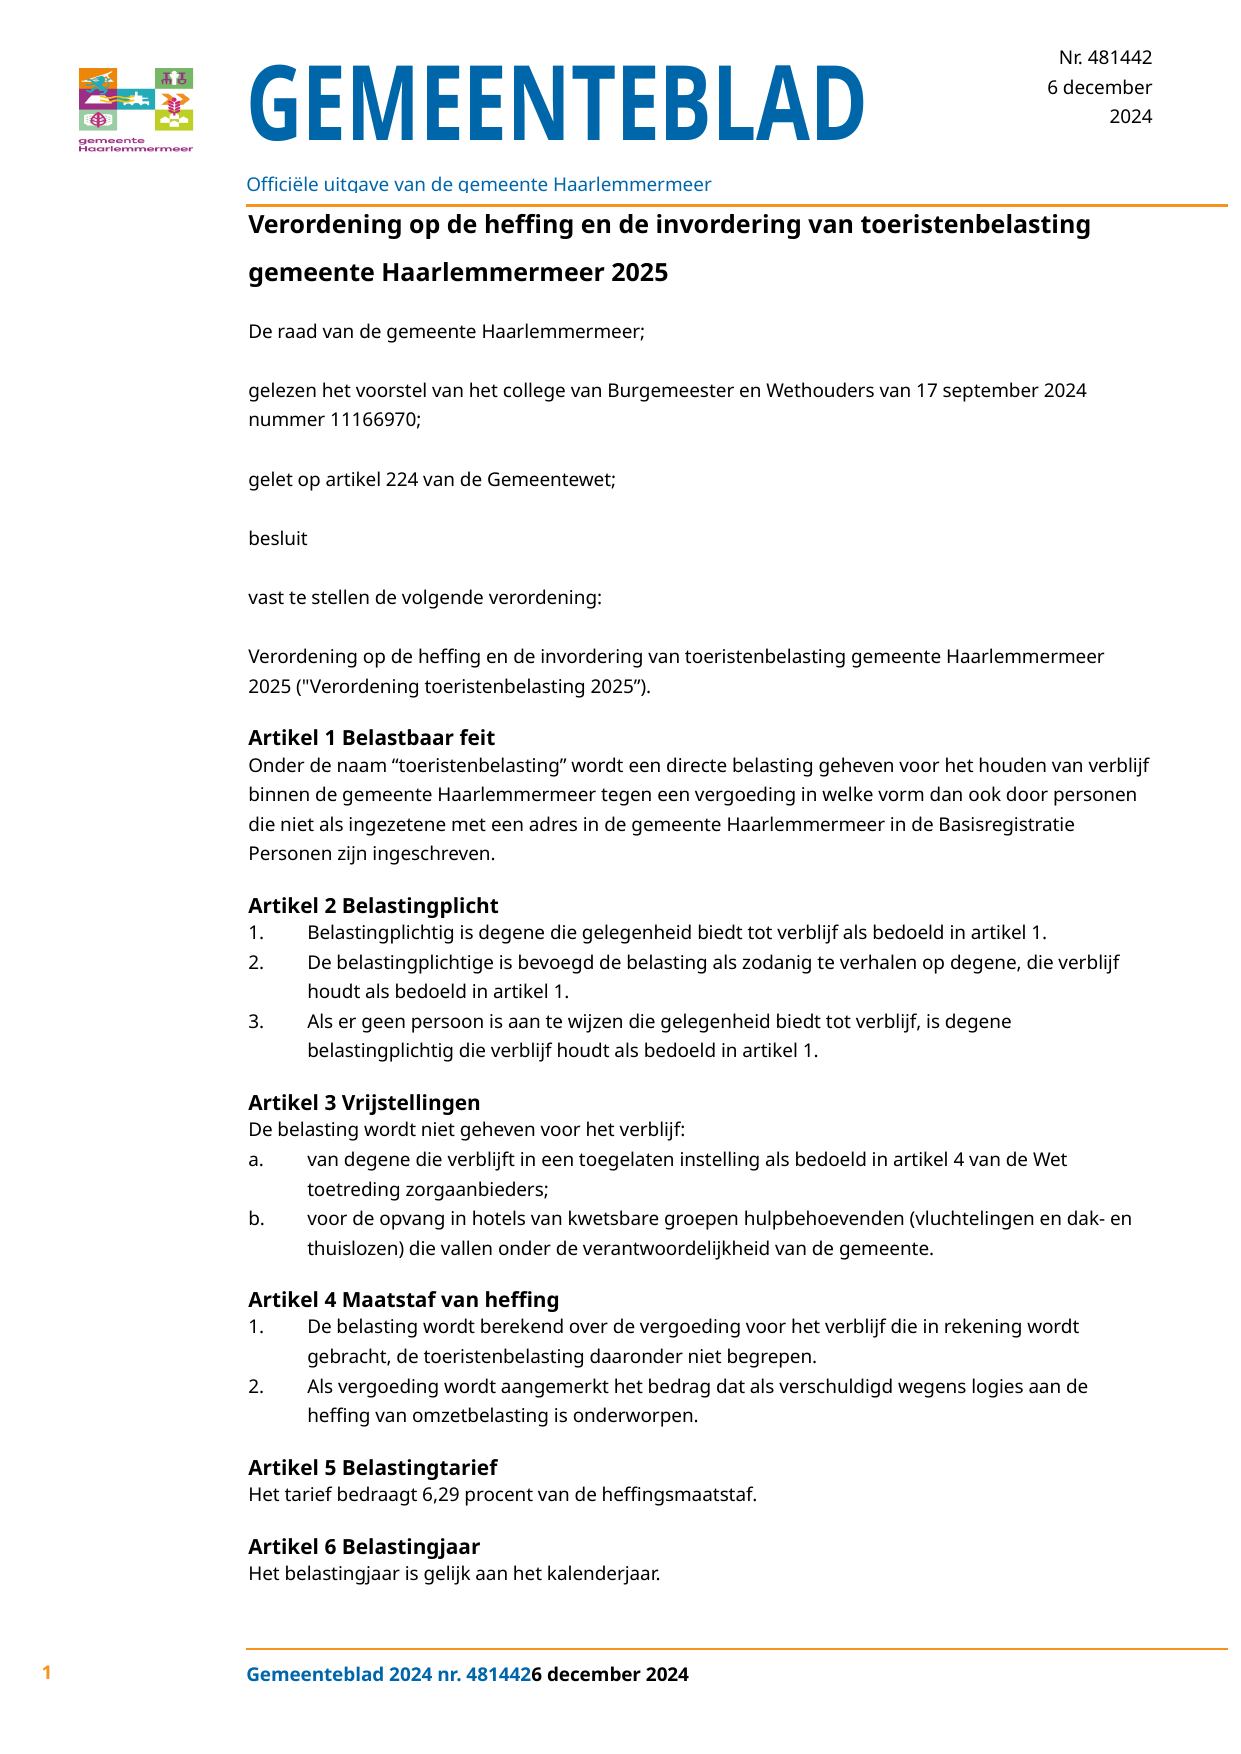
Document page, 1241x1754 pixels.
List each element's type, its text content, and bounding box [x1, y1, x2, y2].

text Artikel 6 Belastingjaar [248, 1532, 1152, 1560]
text De belasting wordt niet geheven voor het verblijf: [248, 1117, 1152, 1142]
list De belastingplichtige is bevoegd de belasting als zodanig te verhalen op degene, die verblijf houdt als bedoeld in artikel 1. [248, 949, 1152, 1004]
text gelezen het voorstel van het college van Burgemeester en Wethouders van 17 september 2024 nummer 11166970; [248, 377, 1152, 432]
text Het tarief bedraagt 6,29 procent van de heffingsmaatstaf. [248, 1481, 1152, 1507]
list Als vergoeding wordt aangemerkt het bedrag dat als verschuldigd wegens logies aan de heffing van omzetbelasting is onderworpen. [248, 1373, 1152, 1428]
list van degene die verblijft in een toegelaten instelling als bedoeld in artikel 4 van de Wet toetreding zorgaanbieders; [248, 1146, 1152, 1201]
text vast te stellen de volgende verordening: [248, 584, 1152, 610]
picture [41, 47, 231, 172]
text besluit [248, 525, 1152, 551]
text Artikel 4 Maatstaf van heffing [248, 1285, 1152, 1314]
text Verordening op de heffing en de invordering van toeristenbelasting gemeente Haarlemmermeer 2025 ("Verordening toeristenbelasting 2025”). [248, 643, 1152, 699]
list Belastingplichtig is degene die gelegenheid biedt tot verblijf als bedoeld in artikel 1. [248, 919, 1152, 945]
text Artikel 5 Belastingtarief [248, 1453, 1152, 1481]
text Onder de naam “toeristenbelasting” wordt een directe belasting geheven voor het houden van verblijf binnen de gemeente Haarlemmermeer tegen een vergoeding in welke vorm dan ook door personen die niet als ingezetene met een adres in de gemeente Haarlemmermeer in de Basisregistratie Personen zijn ingeschreven. [248, 752, 1152, 866]
text Artikel 3 Vrijstellingen [248, 1088, 1152, 1117]
text Het belastingjaar is gelijk aan het kalenderjaar. [248, 1560, 1152, 1586]
text Artikel 1 Belastbaar feit [248, 723, 1152, 752]
list De belasting wordt berekend over de vergoeding voor het verblijf die in rekening wordt gebracht, de toeristenbelasting daaronder niet begrepen. [248, 1314, 1152, 1369]
text Artikel 2 Belastingplicht [248, 891, 1152, 919]
text gelet op artikel 224 van de Gemeentewet; [248, 466, 1152, 492]
list Als er geen persoon is aan te wijzen die gelegenheid biedt tot verblijf, is degene belastingplichtig die verblijf houdt als bedoeld in artikel 1. [248, 1008, 1152, 1063]
list voor de opvang in hotels van kwetsbare groepen hulpbehoevenden (vluchtelingen en dak- en thuislozen) die vallen onder de verantwoordelijkheid van de gemeente. [248, 1205, 1152, 1261]
text Verordening op de heffing en de invordering van toeristenbelasting gemeente Haarlemmermeer 2025 [248, 207, 1152, 288]
text De raad van de gemeente Haarlemmermeer; [248, 318, 1152, 344]
